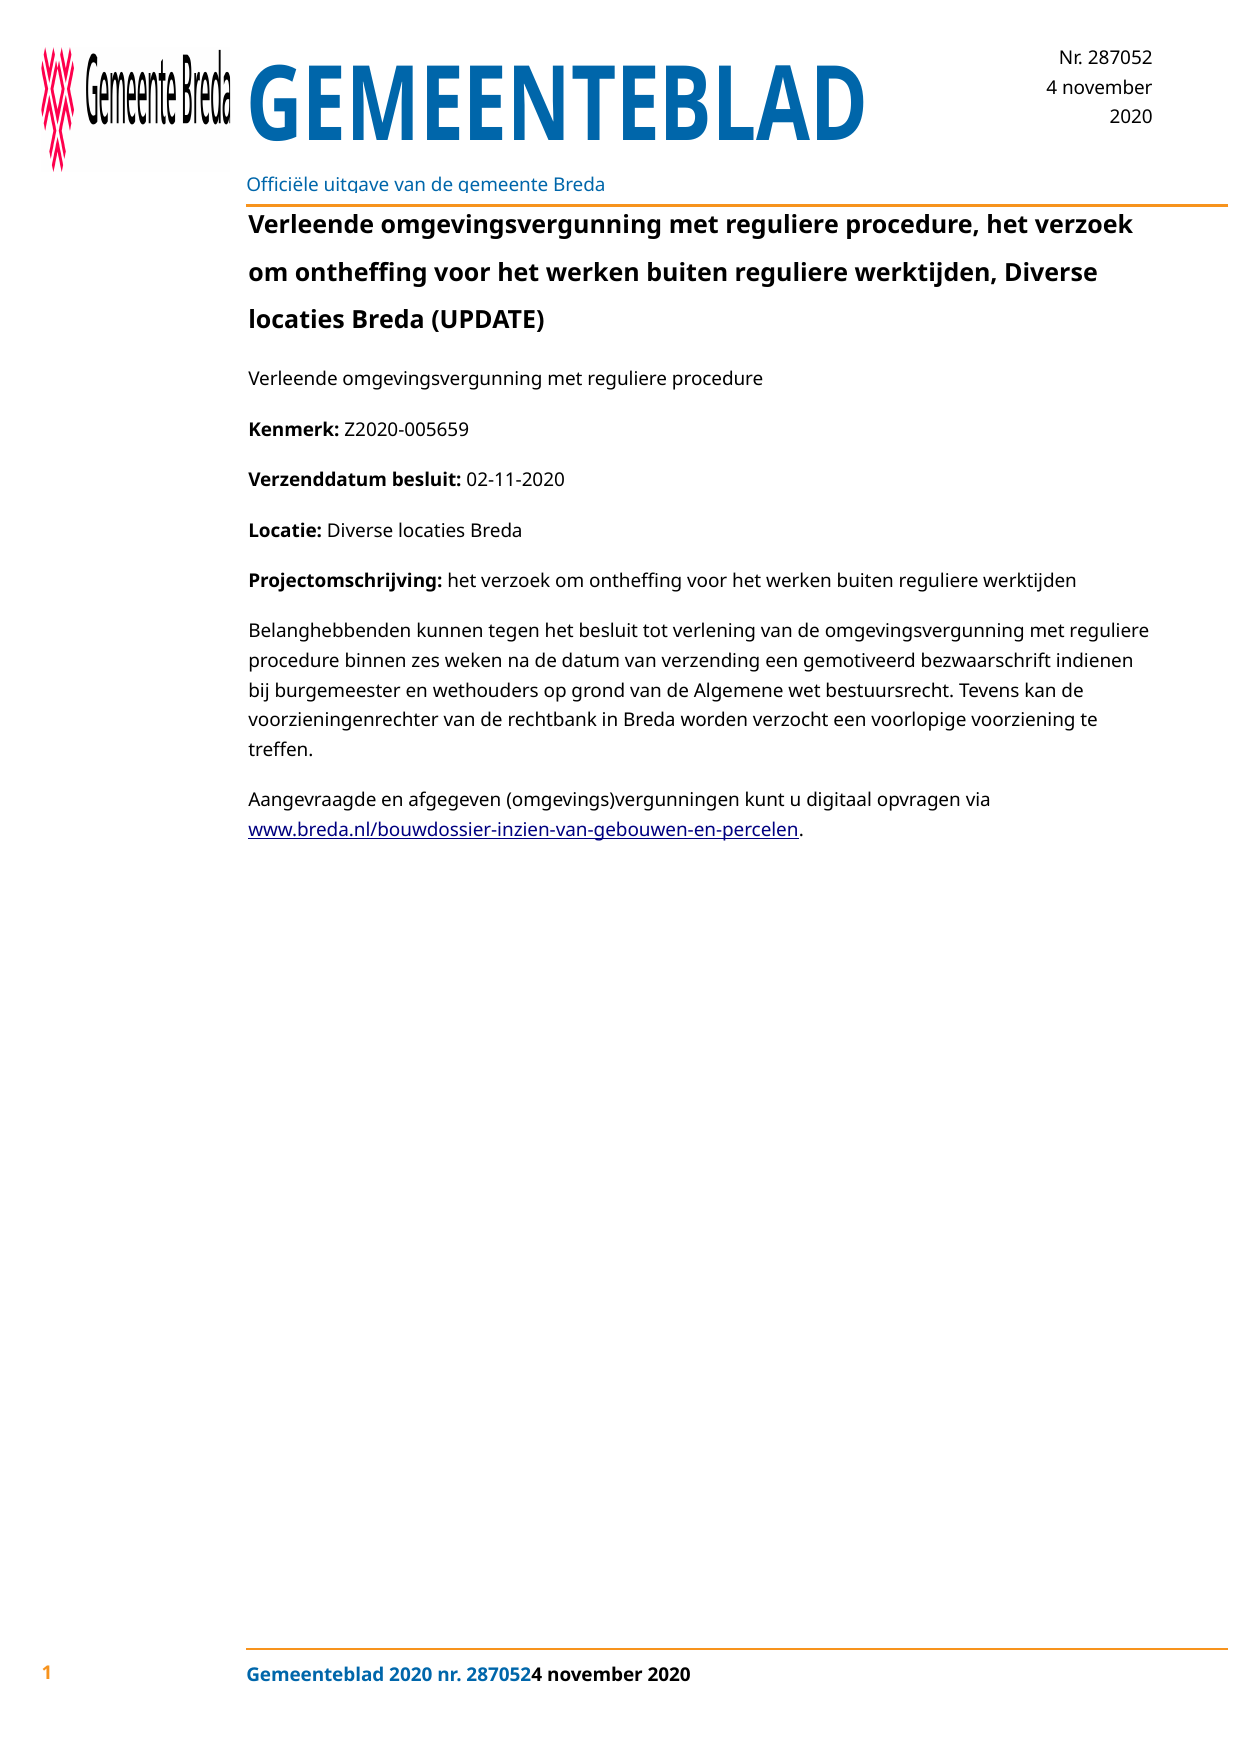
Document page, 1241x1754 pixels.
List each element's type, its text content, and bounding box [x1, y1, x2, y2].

text Projectomschrijving: het verzoek om ontheffing voor het werken buiten reguliere werktijden [248, 567, 1152, 593]
picture [41, 47, 231, 172]
text Verzenddatum besluit: 02-11-2020 [248, 466, 1152, 492]
text Aangevraagde en afgegeven (omgevings)vergunningen kunt u digitaal opvragen via www.breda.nl/bouwdossier-inzien-van-gebouwen-en-percelen. [248, 786, 1152, 842]
text Locatie: Diverse locaties Breda [248, 517, 1152, 542]
text Belanghebbenden kunnen tegen het besluit tot verlening van de omgevingsvergunning met reguliere procedure binnen zes weken na de datum van verzending een gemotiveerd bezwaarschrift indienen bij burgemeester en wethouders op grond van de Algemene wet bestuursrecht. Tevens kan de voorzieningenrechter van de rechtbank in Breda worden verzocht een voorlopige voorziening te treffen. [248, 618, 1152, 762]
text Verleende omgevingsvergunning met reguliere procedure [248, 366, 1152, 391]
text Kenmerk: Z2020-005659 [248, 416, 1152, 442]
text Verleende omgevingsvergunning met reguliere procedure, het verzoek om ontheffing voor het werken buiten reguliere werktijden, Diverse locaties Breda (UPDATE) [248, 207, 1152, 336]
